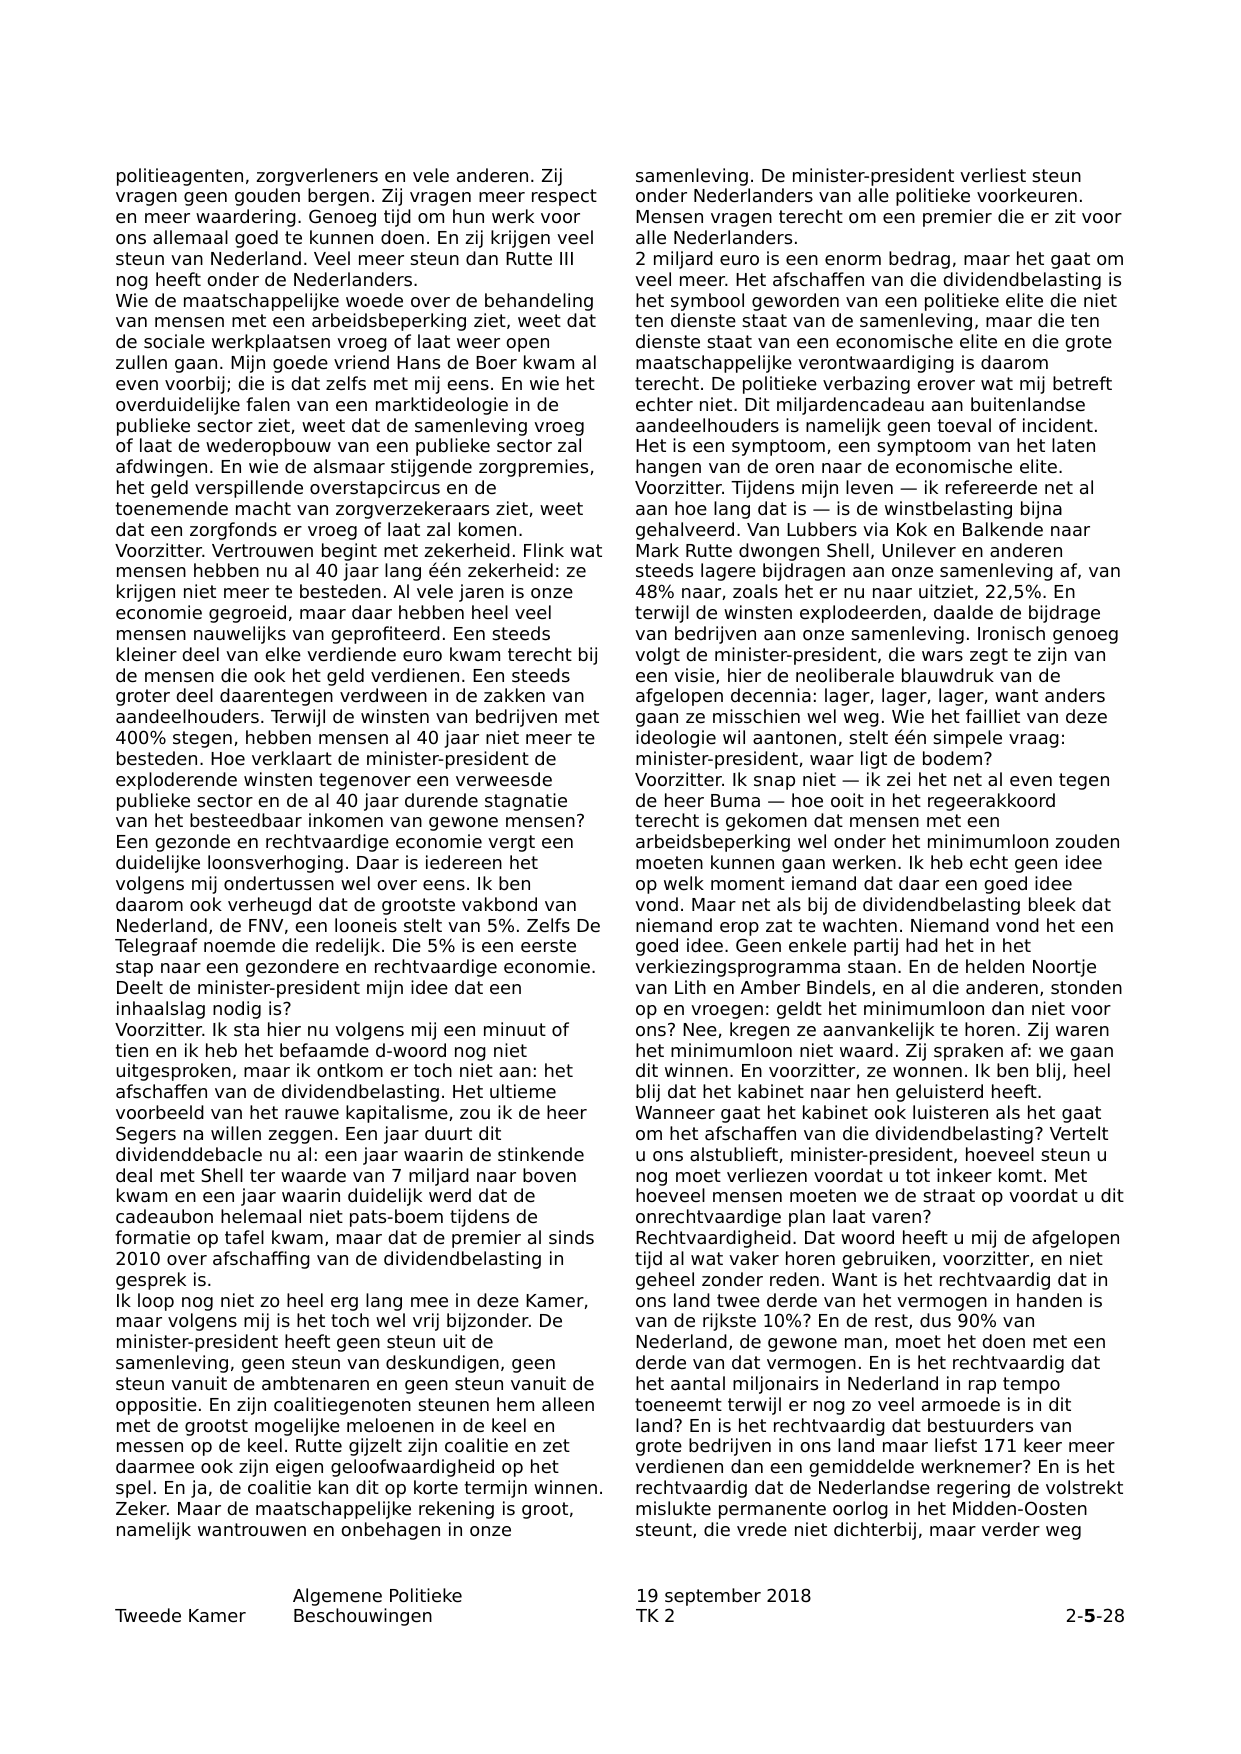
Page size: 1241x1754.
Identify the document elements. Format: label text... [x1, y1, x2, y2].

text politieagenten, zorgverleners en vele anderen. Zij vragen geen gouden bergen. Zij vragen meer respect en meer waardering. Genoeg tijd om hun werk voor ons allemaal goed te kunnen doen. En zij krijgen veel steun van Nederland. Veel meer steun dan Rutte III nog heeft onder de Nederlanders. [115, 165, 605, 290]
text 2 miljard euro is een enorm bedrag, maar het gaat om veel meer. Het afschaffen van die dividendbelasting is het symbool geworden van een politieke elite die niet ten dienste staat van de samenleving, maar die ten dienste staat van een economische elite en die grote maatschappelijke verontwaardiging is daarom terecht. De politieke verbazing erover wat mij betreft echter niet. Dit miljardencadeau aan buitenlandse aandeelhouders is namelijk geen toeval of incident. Het is een symptoom, een symptoom van het laten hangen van de oren naar de economische elite. [635, 249, 1125, 478]
text samenleving. De minister-president verliest steun onder Nederlanders van alle politieke voorkeuren. Mensen vragen terecht om een premier die er zit voor alle Nederlanders. [635, 165, 1125, 249]
text Ik loop nog niet zo heel erg lang mee in deze Kamer, maar volgens mij is het toch wel vrij bijzonder. De minister-president heeft geen steun uit de samenleving, geen steun van deskundigen, geen steun vanuit de ambtenaren en geen steun vanuit de oppositie. En zijn coalitiegenoten steunen hem alleen met de grootst mogelijke meloenen in de keel en messen op de keel. Rutte gijzelt zijn coalitie en zet daarmee ook zijn eigen geloofwaardigheid op het spel. En ja, de coalitie kan dit op korte termijn winnen. Zeker. Maar de maatschappelijke rekening is groot, namelijk wantrouwen en onbehagen in onze [115, 1290, 605, 1540]
text Rechtvaardigheid. Dat woord heeft u mij de afgelopen tijd al wat vaker horen gebruiken, voorzitter, en niet geheel zonder reden. Want is het rechtvaardig dat in ons land twee derde van het vermogen in handen is van de rijkste 10%? En de rest, dus 90% van Nederland, de gewone man, moet het doen met een derde van dat vermogen. En is het rechtvaardig dat het aantal miljonairs in Nederland in rap tempo toeneemt terwijl er nog zo veel armoede is in dit land? En is het rechtvaardig dat bestuurders van grote bedrijven in ons land maar liefst 171 keer meer verdienen dan een gemiddelde werknemer? En is het rechtvaardig dat de Nederlandse regering de volstrekt mislukte permanente oorlog in het Midden-Oosten steunt, die vrede niet dichterbij, maar verder weg [635, 1228, 1125, 1540]
text Voorzitter. Ik sta hier nu volgens mij een minuut of tien en ik heb het befaamde d-woord nog niet uitgesproken, maar ik ontkom er toch niet aan: het afschaffen van de dividendbelasting. Het ultieme voorbeeld van het rauwe kapitalisme, zou ik de heer Segers na willen zeggen. Een jaar duurt dit dividenddebacle nu al: een jaar waarin de stinkende deal met Shell ter waarde van 7 miljard naar boven kwam en een jaar waarin duidelijk werd dat de cadeaubon helemaal niet pats-boem tijdens de formatie op tafel kwam, maar dat de premier al sinds 2010 over afschaffing van de dividendbelasting in gesprek is. [115, 1019, 605, 1290]
text Voorzitter. Ik snap niet — ik zei het net al even tegen de heer Buma — hoe ooit in het regeerakkoord terecht is gekomen dat mensen met een arbeidsbeperking wel onder het minimumloon zouden moeten kunnen gaan werken. Ik heb echt geen idee op welk moment iemand dat daar een goed idee vond. Maar net als bij de dividendbelasting bleek dat niemand erop zat te wachten. Niemand vond het een goed idee. Geen enkele partij had het in het verkiezingsprogramma staan. En de helden Noortje van Lith en Amber Bindels, en al die anderen, stonden op en vroegen: geldt het minimumloon dan niet voor ons? Nee, kregen ze aanvankelijk te horen. Zij waren het minimumloon niet waard. Zij spraken af: we gaan dit winnen. En voorzitter, ze wonnen. Ik ben blij, heel blij dat het kabinet naar hen geluisterd heeft. Wanneer gaat het kabinet ook luisteren als het gaat om het afschaffen van die dividendbelasting? Vertelt u ons alstublieft, minister-president, hoeveel steun u nog moet verliezen voordat u tot inkeer komt. Met hoeveel mensen moeten we de straat op voordat u dit onrechtvaardige plan laat varen? [635, 769, 1125, 1228]
text Voorzitter. Tijdens mijn leven — ik refereerde net al aan hoe lang dat is — is de winstbelasting bijna gehalveerd. Van Lubbers via Kok en Balkende naar Mark Rutte dwongen Shell, Unilever en anderen steeds lagere bijdragen aan onze samenleving af, van 48% naar, zoals het er nu naar uitziet, 22,5%. En terwijl de winsten explodeerden, daalde de bijdrage van bedrijven aan onze samenleving. Ironisch genoeg volgt de minister-president, die wars zegt te zijn van een visie, hier de neoliberale blauwdruk van de afgelopen decennia: lager, lager, lager, want anders gaan ze misschien wel weg. Wie het failliet van deze ideologie wil aantonen, stelt één simpele vraag: minister-president, waar ligt de bodem? [635, 478, 1125, 769]
text Voorzitter. Vertrouwen begint met zekerheid. Flink wat mensen hebben nu al 40 jaar lang één zekerheid: ze krijgen niet meer te besteden. Al vele jaren is onze economie gegroeid, maar daar hebben heel veel mensen nauwelijks van geprofiteerd. Een steeds kleiner deel van elke verdiende euro kwam terecht bij de mensen die ook het geld verdienen. Een steeds groter deel daarentegen verdween in de zakken van aandeelhouders. Terwijl de winsten van bedrijven met 400% stegen, hebben mensen al 40 jaar niet meer te besteden. Hoe verklaart de minister-president de exploderende winsten tegenover een verweesde publieke sector en de al 40 jaar durende stagnatie van het besteedbaar inkomen van gewone mensen? Een gezonde en rechtvaardige economie vergt een duidelijke loonsverhoging. Daar is iedereen het volgens mij ondertussen wel over eens. Ik ben daarom ook verheugd dat de grootste vakbond van Nederland, de FNV, een looneis stelt van 5%. Zelfs De Telegraaf noemde die redelijk. Die 5% is een eerste stap naar een gezondere en rechtvaardige economie. Deelt de minister-president mijn idee dat een inhaalslag nodig is? [115, 540, 605, 1019]
text Wie de maatschappelijke woede over de behandeling van mensen met een arbeidsbeperking ziet, weet dat de sociale werkplaatsen vroeg of laat weer open zullen gaan. Mijn goede vriend Hans de Boer kwam al even voorbij; die is dat zelfs met mij eens. En wie het overduidelijke falen van een marktideologie in de publieke sector ziet, weet dat de samenleving vroeg of laat de wederopbouw van een publieke sector zal afdwingen. En wie de alsmaar stijgende zorgpremies, het geld verspillende overstapcircus en de toenemende macht van zorgverzekeraars ziet, weet dat een zorgfonds er vroeg of laat zal komen. [115, 290, 605, 540]
